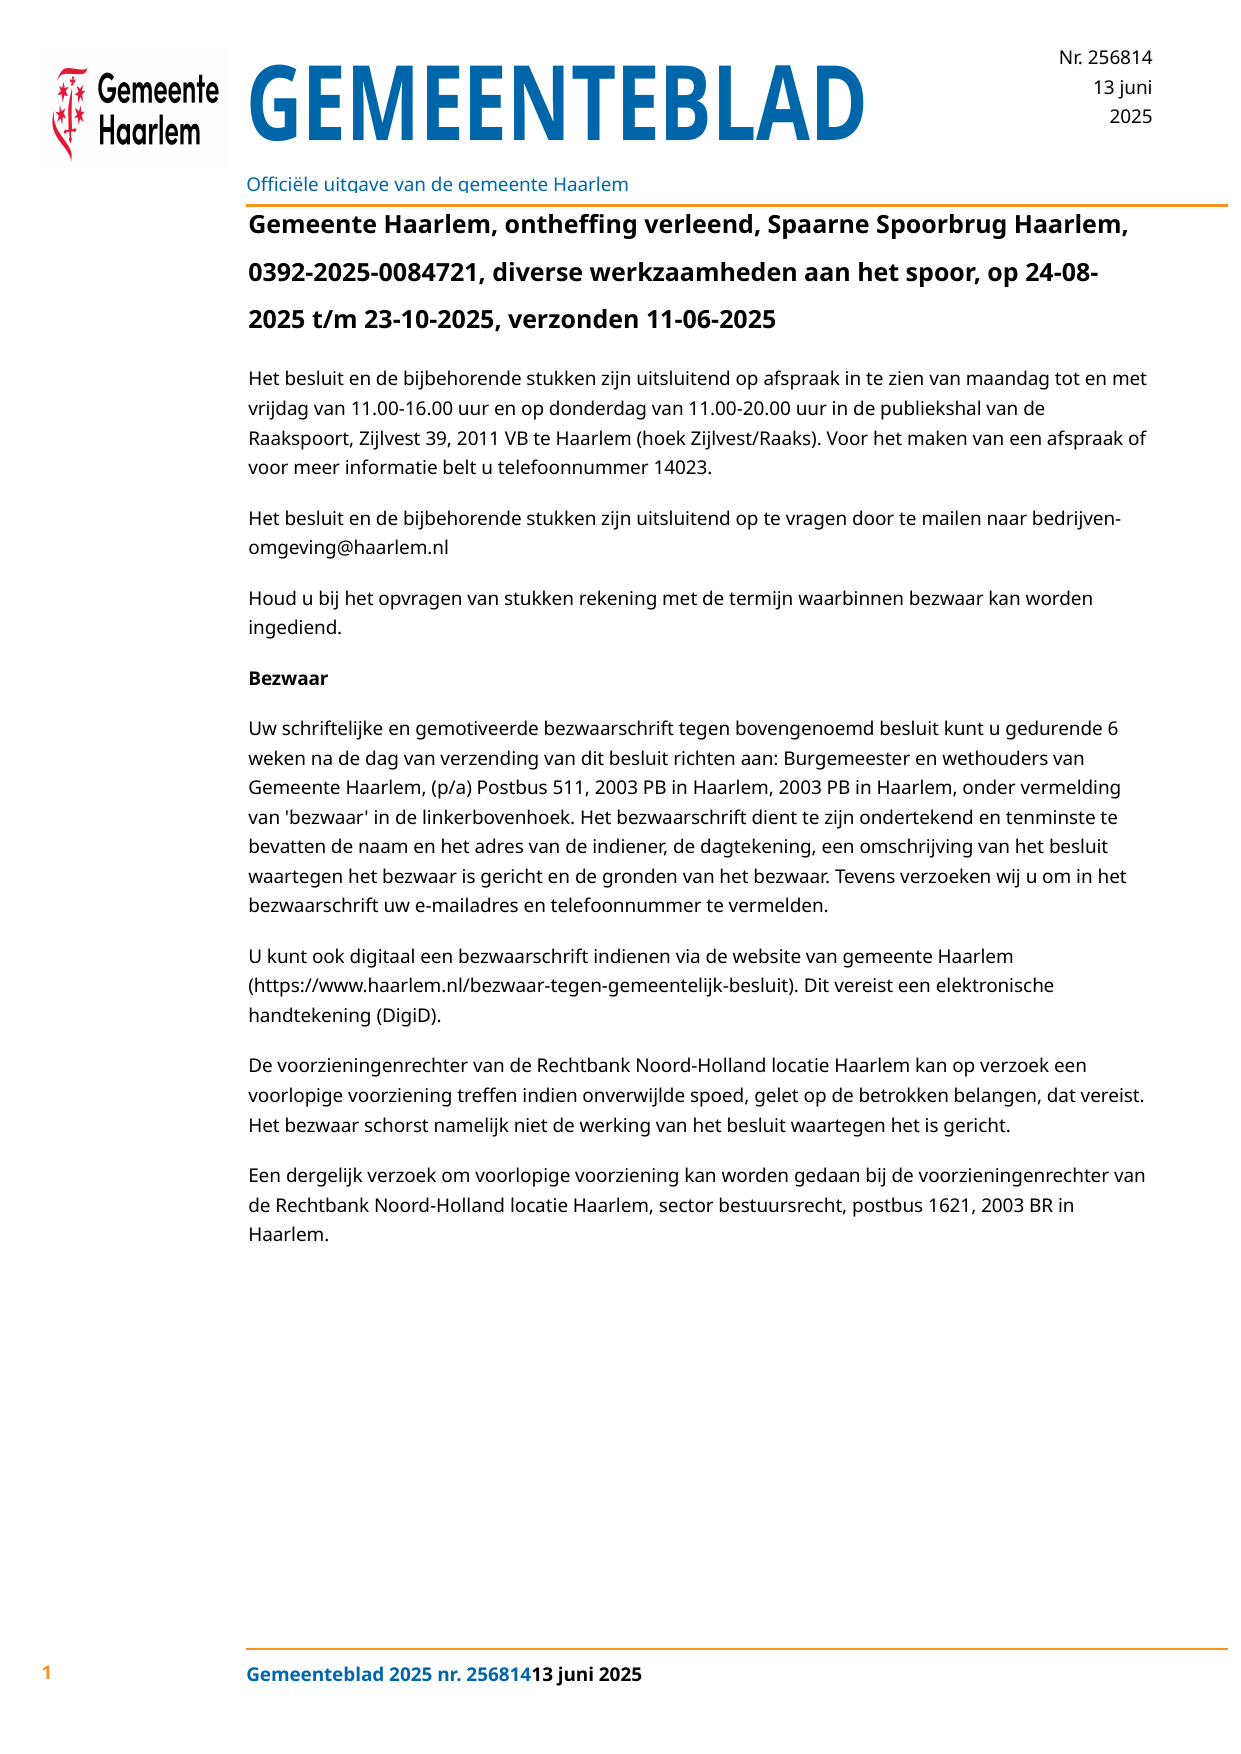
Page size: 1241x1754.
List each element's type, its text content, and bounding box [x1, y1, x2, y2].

text Het besluit en de bijbehorende stukken zijn uitsluitend op afspraak in te zien van maandag tot en met vrijdag van 11.00-16.00 uur en op donderdag van 11.00-20.00 uur in de publiekshal van de Raakspoort, Zijlvest 39, 2011 VB te Haarlem (hoek Zijlvest/Raaks). Voor het maken van een afspraak of voor meer informatie belt u telefoonnummer 14023. [248, 366, 1152, 480]
text Houd u bij het opvragen van stukken rekening met de termijn waarbinnen bezwaar kan worden ingediend. [248, 585, 1152, 640]
text Het besluit en de bijbehorende stukken zijn uitsluitend op te vragen door te mailen naar bedrijven-omgeving@haarlem.nl [248, 505, 1152, 560]
text De voorzieningenrechter van de Rechtbank Noord-Holland locatie Haarlem kan op verzoek een voorlopige voorziening treffen indien onverwijlde spoed, gelet op de betrokken belangen, dat vereist. Het bezwaar schorst namelijk niet de werking van het besluit waartegen het is gericht. [248, 1053, 1152, 1137]
text Gemeente Haarlem, ontheffing verleend, Spaarne Spoorbrug Haarlem, 0392-2025-0084721, diverse werkzaamheden aan het spoor, op 24-08-2025 t/m 23-10-2025, verzonden 11-06-2025 [248, 207, 1152, 336]
text U kunt ook digitaal een bezwaarschrift indienen via de website van gemeente Haarlem (https://www.haarlem.nl/bezwaar-tegen-gemeentelijk-besluit). Dit vereist een elektronische handtekening (DigiD). [248, 943, 1152, 1028]
text Bezwaar [248, 665, 1152, 690]
text Uw schriftelijke en gemotiveerde bezwaarschrift tegen bovengenoemd besluit kunt u gedurende 6 weken na de dag van verzending van dit besluit richten aan: Burgemeester en wethouders van Gemeente Haarlem, (p/a) Postbus 511, 2003 PB in Haarlem, 2003 PB in Haarlem, onder vermelding van 'bezwaar' in de linkerbovenhoek. Het bezwaarschrift dient te zijn ondertekend en tenminste te bevatten de naam en het adres van de indiener, de dagtekening, een omschrijving van het besluit waartegen het bezwaar is gericht en de gronden van het bezwaar. Tevens verzoeken wij u om in het bezwaarschrift uw e-mailadres en telefoonnummer te vermelden. [248, 715, 1152, 918]
text Een dergelijk verzoek om voorlopige voorziening kan worden gedaan bij de voorzieningenrechter van de Rechtbank Noord-Holland locatie Haarlem, sector bestuursrecht, postbus 1621, 2003 BR in Haarlem. [248, 1162, 1152, 1247]
picture [41, 47, 231, 172]
